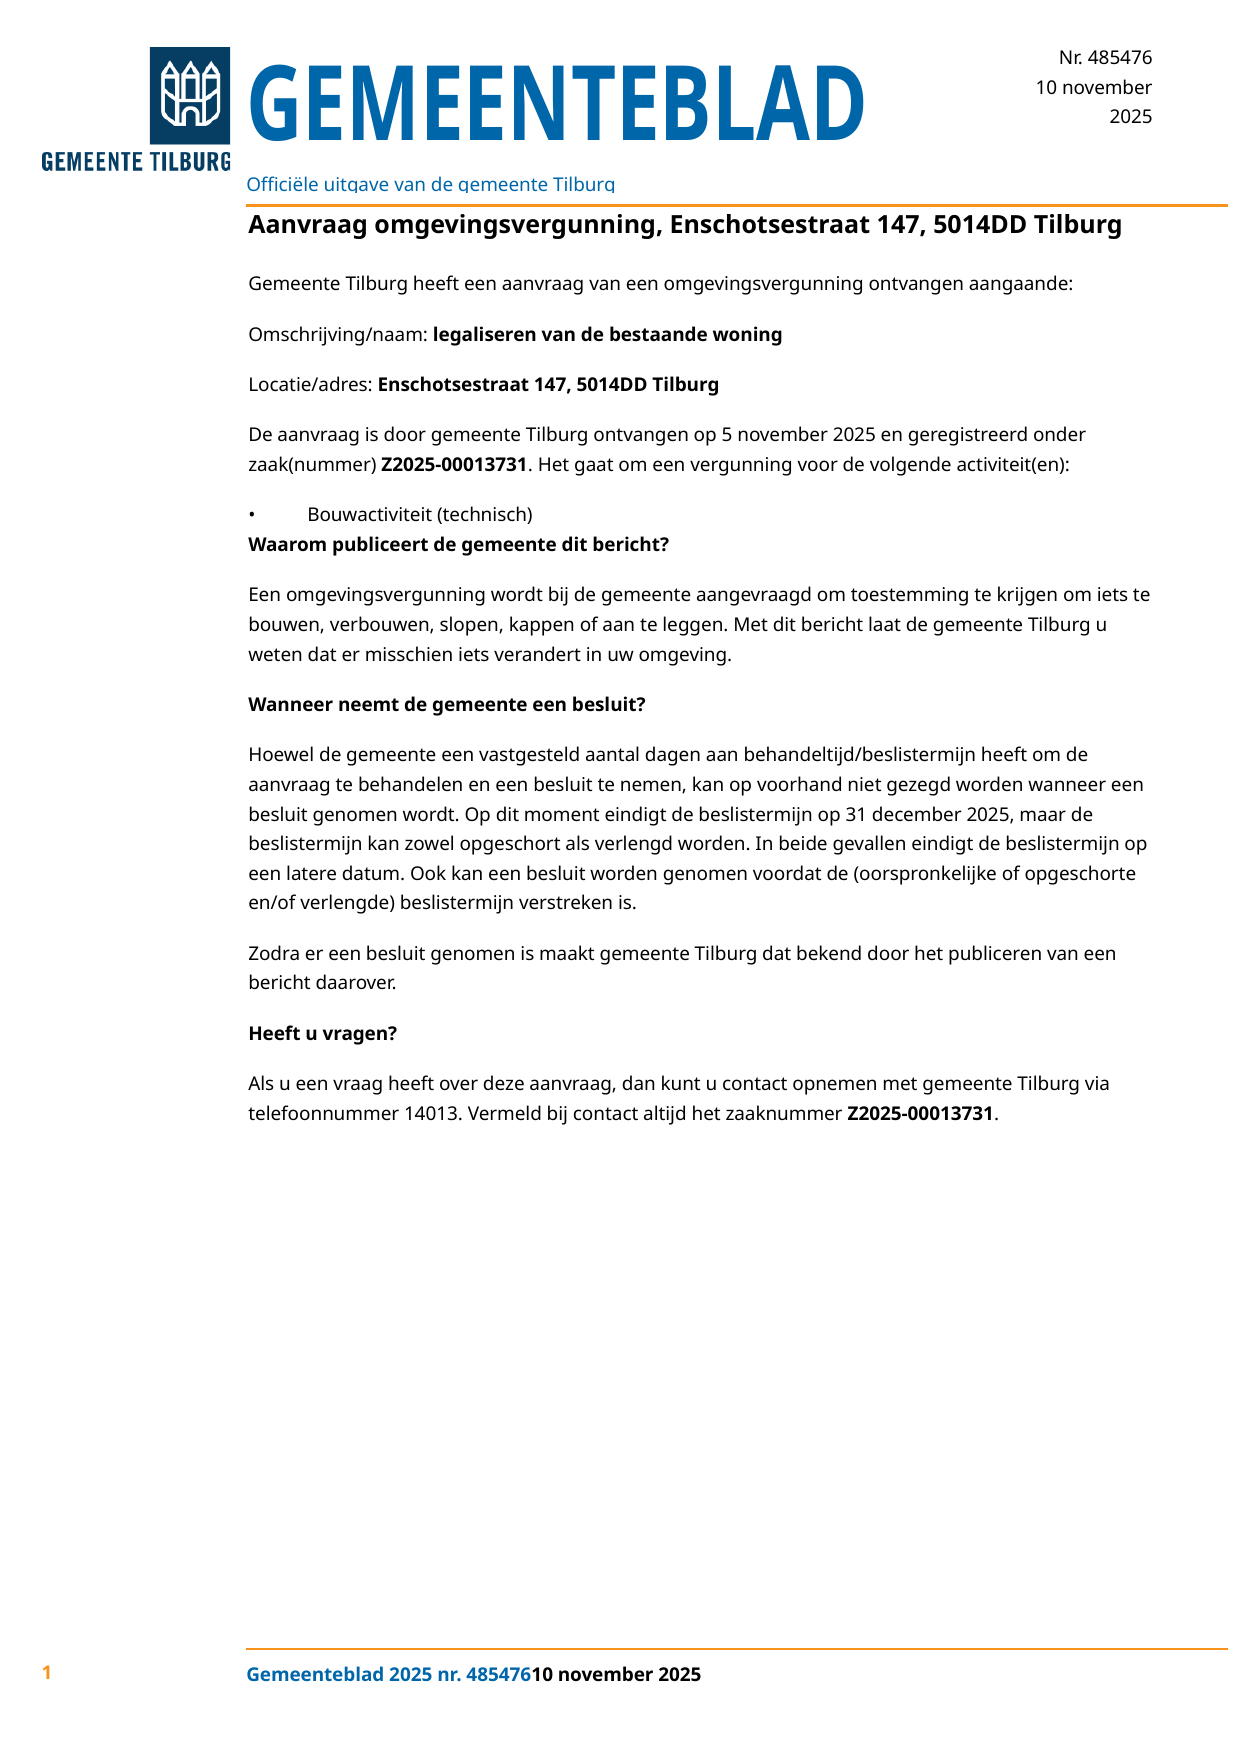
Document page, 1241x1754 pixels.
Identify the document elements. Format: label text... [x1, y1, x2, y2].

text Heeft u vragen? [248, 1020, 1152, 1046]
picture [41, 47, 231, 172]
text Zodra er een besluit genomen is maakt gemeente Tilburg dat bekend door het publiceren van een bericht daarover. [248, 940, 1152, 995]
text Gemeente Tilburg heeft een aanvraag van een omgevingsvergunning ontvangen aangaande: [248, 270, 1152, 296]
text Wanneer neemt de gemeente een besluit? [248, 691, 1152, 717]
text Een omgevingsvergunning wordt bij de gemeente aangevraagd om toestemming te krijgen om iets te bouwen, verbouwen, slopen, kappen of aan te leggen. Met dit bericht laat de gemeente Tilburg u weten dat er misschien iets verandert in uw omgeving. [248, 582, 1152, 666]
text Locatie/adres: Enschotsestraat 147, 5014DD Tilburg [248, 371, 1152, 397]
text Omschrijving/naam: legaliseren van de bestaande woning [248, 321, 1152, 346]
text De aanvraag is door gemeente Tilburg ontvangen op 5 november 2025 en geregistreerd onder zaak(nummer) Z2025-00013731. Het gaat om een vergunning voor de volgende activiteit(en): [248, 422, 1152, 477]
list Bouwactiviteit (technisch) [248, 502, 1152, 527]
text Aanvraag omgevingsvergunning, Enschotsestraat 147, 5014DD Tilburg [248, 207, 1152, 241]
text Waarom publiceert de gemeente dit bericht? [248, 531, 1152, 557]
text Als u een vraag heeft over deze aanvraag, dan kunt u contact opnemen met gemeente Tilburg via telefoonnummer 14013. Vermeld bij contact altijd het zaaknummer Z2025-00013731. [248, 1070, 1152, 1126]
text Hoewel de gemeente een vastgesteld aantal dagen aan behandeltijd/beslistermijn heeft om de aanvraag te behandelen en een besluit te nemen, kan op voorhand niet gezegd worden wanneer een besluit genomen wordt. Op dit moment eindigt de beslistermijn op 31 december 2025, maar de beslistermijn kan zowel opgeschort als verlengd worden. In beide gevallen eindigt de beslistermijn op een latere datum. Ook kan een besluit worden genomen voordat de (oorspronkelijke of opgeschorte en/of verlengde) beslistermijn verstreken is. [248, 742, 1152, 915]
